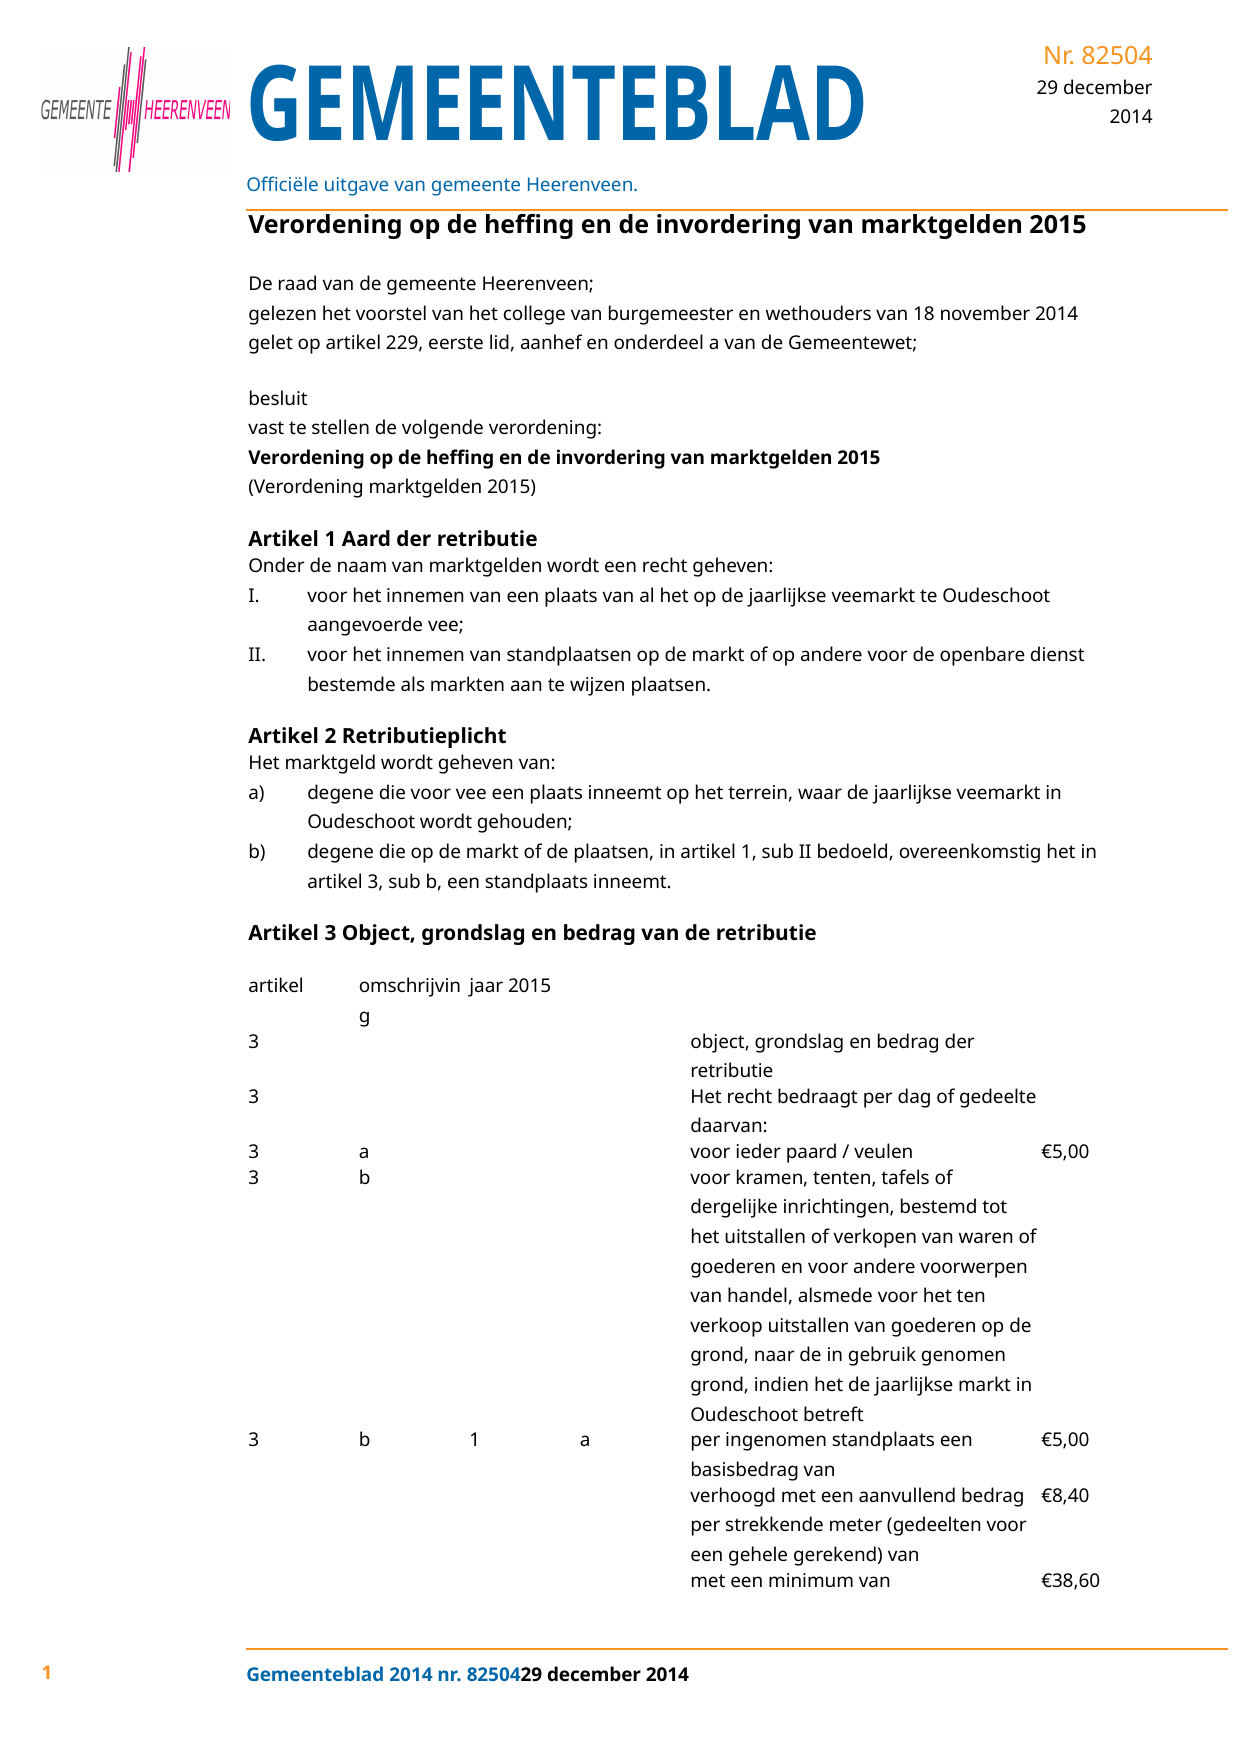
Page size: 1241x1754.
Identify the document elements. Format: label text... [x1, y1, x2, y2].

table_cell 3 [248, 1164, 358, 1427]
table_cell [580, 1567, 690, 1592]
text Het marktgeld wordt geheven van: [248, 749, 1152, 775]
table_cell [580, 1482, 690, 1567]
text vast te stellen de volgende verordening: [248, 414, 1152, 440]
picture [41, 47, 231, 172]
table_cell 3 [248, 1139, 358, 1164]
table_cell [469, 1567, 579, 1592]
table_cell [1041, 1164, 1152, 1427]
table_cell €5,00 [1041, 1427, 1152, 1482]
table_cell [469, 1139, 579, 1164]
table_cell [580, 1083, 690, 1138]
text Artikel 3 Object, grondslag en bedrag van de retributie [248, 918, 1152, 947]
table_cell a [359, 1139, 469, 1164]
table_cell [1041, 1083, 1152, 1138]
text Artikel 2 Retributieplicht [248, 721, 1152, 749]
text gelet op artikel 229, eerste lid, aanhef en onderdeel a van de Gemeentewet; [248, 329, 1152, 355]
text Onder de naam van marktgelden wordt een recht geheven: [248, 552, 1152, 578]
table_cell met een minimum van [690, 1567, 1041, 1592]
table_cell per ingenomen standplaats een basisbedrag van [690, 1427, 1041, 1482]
table_cell 3 [248, 1028, 358, 1083]
text besluit [248, 385, 1152, 411]
table_cell object, grondslag en bedrag der retributie [690, 1028, 1041, 1083]
table_cell [469, 1028, 579, 1083]
table_cell b [359, 1427, 469, 1482]
table_cell [359, 1083, 469, 1138]
table_cell verhoogd met een aanvullend bedrag per strekkende meter (gedeelten voor een gehele gerekend) van [690, 1482, 1041, 1567]
table_cell a [580, 1427, 690, 1482]
text De raad van de gemeente Heerenveen; [248, 270, 1152, 296]
table_cell €8,40 [1041, 1482, 1152, 1567]
table_cell [248, 1482, 358, 1567]
table_cell Het recht bedraagt per dag of gedeelte daarvan: [690, 1083, 1041, 1138]
table_cell [580, 1139, 690, 1164]
list degene die op de markt of de plaatsen, in artikel 1, sub II bedoeld, overeenkomstig het in artikel 3, sub b, een standplaats inneemt. [248, 838, 1152, 894]
table_header jaar 2015 [469, 973, 579, 1028]
text (Verordening marktgelden 2015) [248, 473, 1152, 499]
table_cell [469, 1164, 579, 1427]
text gelezen het voorstel van het college van burgemeester en wethouders van 18 november 2014 [248, 300, 1152, 326]
table_cell [580, 1028, 690, 1083]
table_cell [359, 1567, 469, 1592]
list voor het innemen van standplaatsen op de markt of op andere voor de openbare dienst bestemde als markten aan te wijzen plaatsen. [248, 641, 1152, 696]
text Artikel 1 Aard der retributie [248, 524, 1152, 552]
table_header artikel [248, 973, 358, 1028]
table_cell [248, 1567, 358, 1592]
table_cell [469, 1083, 579, 1138]
table_cell voor kramen, tenten, tafels of dergelijke inrichtingen, bestemd tot het uitstallen of verkopen van waren of goederen en voor andere voorwerpen van handel, alsmede voor het ten verkoop uitstallen van goederen op de grond, naar de in gebruik genomen grond, indien het de jaarlijkse markt in Oudeschoot betreft [690, 1164, 1041, 1427]
table_cell voor ieder paard / veulen [690, 1139, 1041, 1164]
table_cell 3 [248, 1427, 358, 1482]
text Verordening op de heffing en de invordering van marktgelden 2015 [248, 211, 1152, 241]
table_cell €38,60 [1041, 1567, 1152, 1592]
table_cell [359, 1482, 469, 1567]
table_cell [1041, 1028, 1152, 1083]
table_cell 1 [469, 1427, 579, 1482]
list degene die voor vee een plaats inneemt op het terrein, waar de jaarlijkse veemarkt in Oudeschoot wordt gehouden; [248, 779, 1152, 834]
text Verordening op de heffing en de invordering van marktgelden 2015 [248, 444, 1152, 470]
table_cell [580, 1164, 690, 1427]
table_cell b [359, 1164, 469, 1427]
table_cell €5,00 [1041, 1139, 1152, 1164]
table_cell [359, 1028, 469, 1083]
table_cell [469, 1482, 579, 1567]
list voor het innemen van een plaats van al het op de jaarlijkse veemarkt te Oudeschoot aangevoerde vee; [248, 582, 1152, 637]
table_header omschrijving [359, 973, 469, 1028]
table_cell 3 [248, 1083, 358, 1138]
